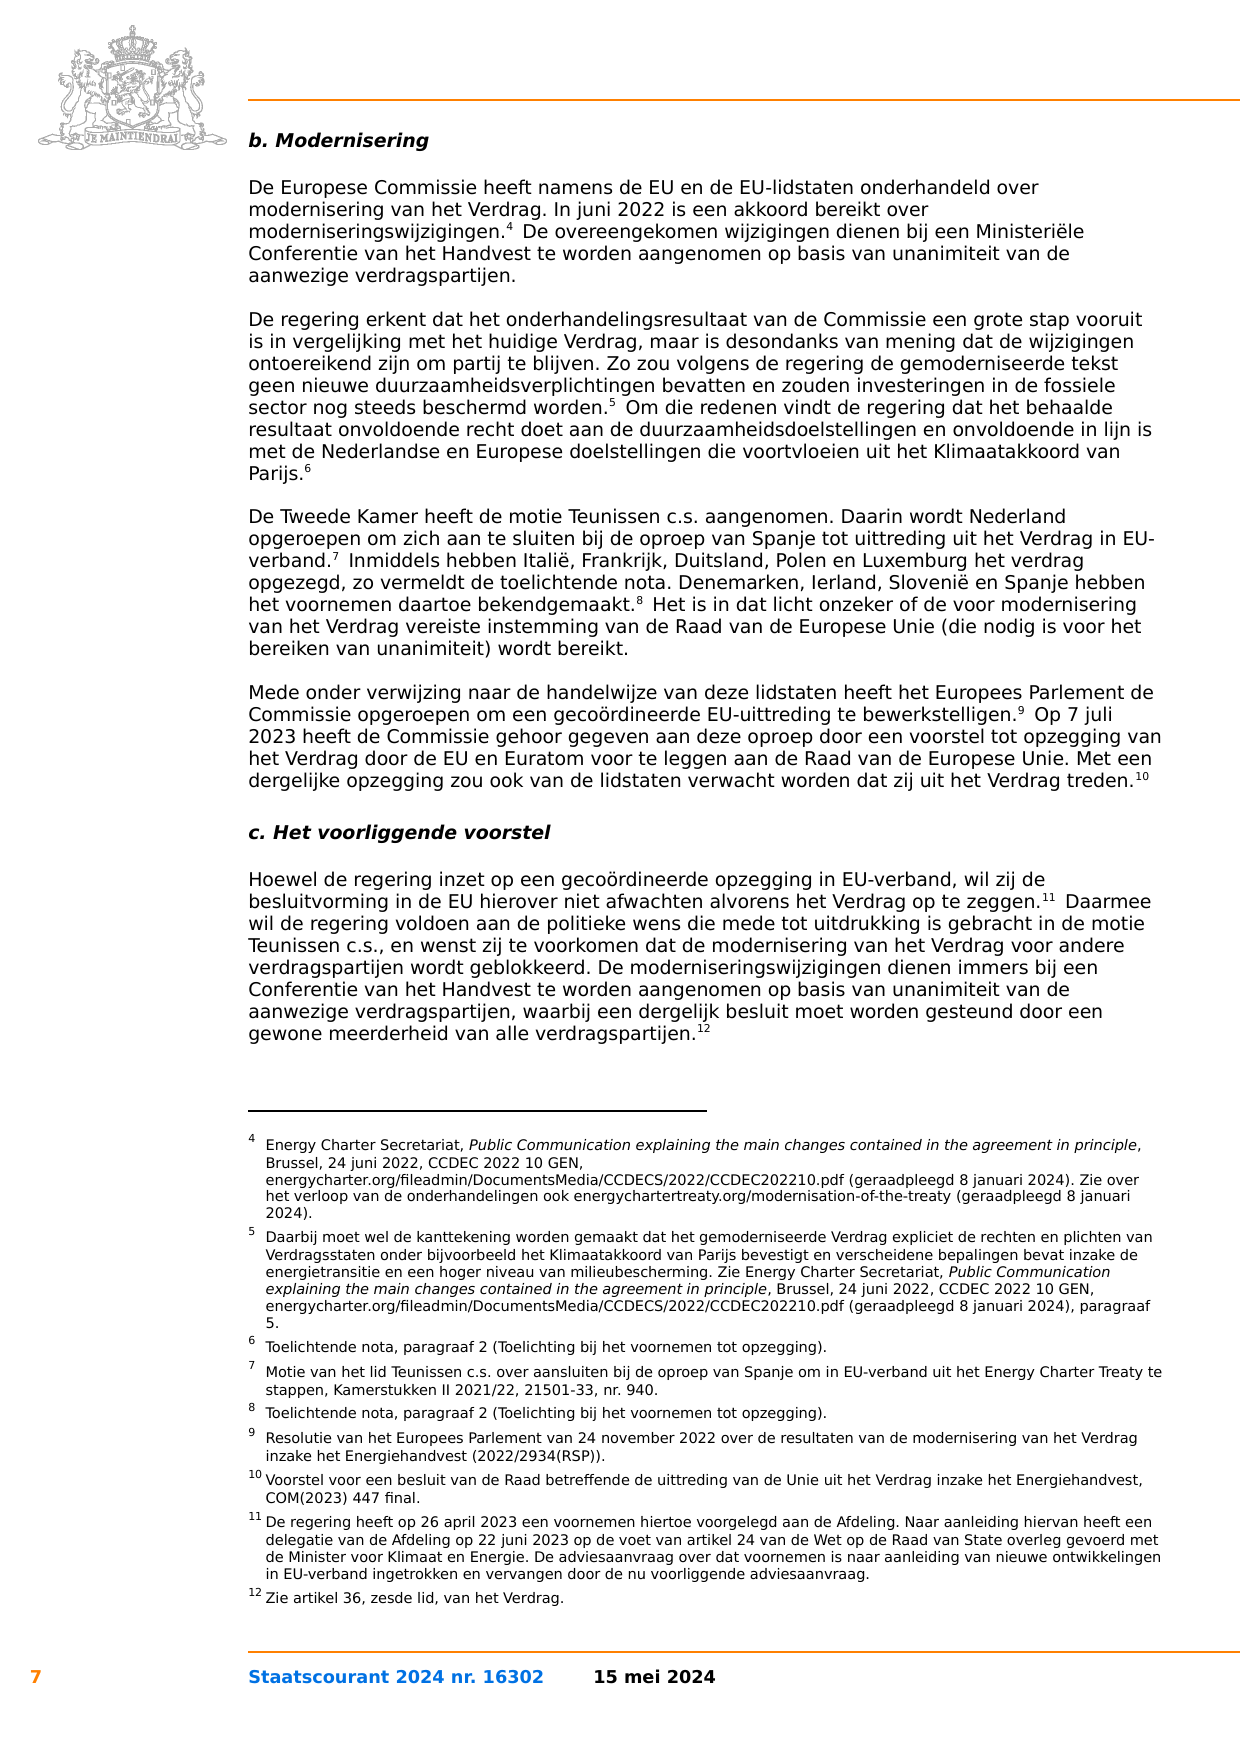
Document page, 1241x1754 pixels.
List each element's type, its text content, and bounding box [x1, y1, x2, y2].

text Motie van het lid Teunissen c.s. over aansluiten bij de oproep van Spanje om in EU-verband uit het Energy Charter Treaty te stappen, Kamerstukken II 2021/22, 21501-33, nr. 940. [248, 1359, 1163, 1398]
text Zie artikel 36, zesde lid, van het Verdrag. [248, 1586, 1163, 1608]
text De regering heeft op 26 april 2023 een voornemen hiertoe voorgelegd aan de Afdeling. Naar aanleiding hiervan heeft een delegatie van de Afdeling op 22 juni 2023 op de voet van artikel 24 van de Wet op de Raad van State overleg gevoerd met de Minister voor Klimaat en Energie. De adviesaanvraag over dat voornemen is naar aanleiding van nieuwe ontwikkelingen in EU-verband ingetrokken en vervangen door de nu voorliggende adviesaanvraag. [248, 1510, 1163, 1583]
text Toelichtende nota, paragraaf 2 (Toelichting bij het voornemen tot opzegging). [248, 1334, 1163, 1357]
text De Tweede Kamer heeft de motie Teunissen c.s. aangenomen. Daarin wordt Nederland opgeroepen om zich aan te sluiten bij de oproep van Spanje tot uittreding uit het Verdrag in EU-verband. Inmiddels hebben Italië, Frankrijk, Duitsland, Polen en Luxemburg het verdrag opgezegd, zo vermeldt de toelichtende nota. Denemarken, Ierland, Slovenië en Spanje hebben het voornemen daartoe bekendgemaakt. Het is in dat licht onzeker of de voor modernisering van het Verdrag vereiste instemming van de Raad van de Europese Unie (die nodig is voor het bereiken van unanimiteit) wordt bereikt. [248, 506, 1163, 660]
text Hoewel de regering inzet op een gecoördineerde opzegging in EU-verband, wil zij de besluitvorming in de EU hierover niet afwachten alvorens het Verdrag op te zeggen. Daarmee wil de regering voldoen aan de politieke wens die mede tot uitdrukking is gebracht in de motie Teunissen c.s., en wenst zij te voorkomen dat de modernisering van het Verdrag voor andere verdragspartijen wordt geblokkeerd. De moderniseringswijzigingen dienen immers bij een Conferentie van het Handvest te worden aangenomen op basis van unanimiteit van de aanwezige verdragspartijen, waarbij een dergelijk besluit moet worden gesteund door een gewone meerderheid van alle verdragspartijen. [248, 869, 1163, 1045]
subtitle b. Modernisering [248, 130, 1163, 152]
text Energy Charter Secretariat, Public Communication explaining the main changes contained in the agreement in principle, Brussel, 24 juni 2022, CCDEC 2022 10 GEN, energycharter.org/fileadmin/DocumentsMedia/CCDECS/2022/CCDEC202210.pdf (geraadpleegd 8 januari 2024). Zie over het verloop van de onderhandelingen ook energychartertreaty.org/modernisation-of-the-treaty (geraadpleegd 8 januari 2024). [248, 1133, 1163, 1222]
text De Europese Commissie heeft namens de EU en de EU‑lidstaten onderhandeld over modernisering van het Verdrag. In juni 2022 is een akkoord bereikt over moderniseringswijzigingen. De overeengekomen wijzigingen dienen bij een Ministeriële Conferentie van het Handvest te worden aangenomen op basis van unanimiteit van de aanwezige verdragspartijen. [248, 177, 1163, 287]
text Toelichtende nota, paragraaf 2 (Toelichting bij het voornemen tot opzegging). [248, 1401, 1163, 1423]
subtitle c. Het voorliggende voorstel [248, 822, 1163, 844]
text De regering erkent dat het onderhandelingsresultaat van de Commissie een grote stap vooruit is in vergelijking met het huidige Verdrag, maar is desondanks van mening dat de wijzigingen ontoereikend zijn om partij te blijven. Zo zou volgens de regering de gemoderniseerde tekst geen nieuwe duurzaamheidsverplichtingen bevatten en zouden investeringen in de fossiele sector nog steeds beschermd worden. Om die redenen vindt de regering dat het behaalde resultaat onvoldoende recht doet aan de duurzaamheidsdoelstellingen en onvoldoende in lijn is met de Nederlandse en Europese doelstellingen die voortvloeien uit het Klimaatakkoord van Parijs. [248, 309, 1163, 484]
text Voorstel voor een besluit van de Raad betreffende de uittreding van de Unie uit het Verdrag inzake het Energiehandvest, COM(2023) 447 final. [248, 1468, 1163, 1507]
text Mede onder verwijzing naar de handelwijze van deze lidstaten heeft het Europees Parlement de Commissie opgeroepen om een gecoördineerde EU‑uittreding te bewerkstelligen. Op 7 juli 2023 heeft de Commissie gehoor gegeven aan deze oproep door een voorstel tot opzegging van het Verdrag door de EU en Euratom voor te leggen aan de Raad van de Europese Unie. Met een dergelijke opzegging zou ook van de lidstaten verwacht worden dat zij uit het Verdrag treden. [248, 682, 1163, 792]
picture [38, 25, 227, 150]
text Resolutie van het Europees Parlement van 24 november 2022 over de resultaten van de modernisering van het Verdrag inzake het Energiehandvest (2022/2934(RSP)). [248, 1426, 1163, 1465]
text Daarbij moet wel de kanttekening worden gemaakt dat het gemoderniseerde Verdrag expliciet de rechten en plichten van Verdragsstaten onder bijvoorbeeld het Klimaatakkoord van Parijs bevestigt en verscheidene bepalingen bevat inzake de energietransitie en een hoger niveau van milieubescherming. Zie Energy Charter Secretariat, Public Communication explaining the main changes contained in the agreement in principle, Brussel, 24 juni 2022, CCDEC 2022 10 GEN, energycharter.org/fileadmin/DocumentsMedia/CCDECS/2022/CCDEC202210.pdf (geraadpleegd 8 januari 2024), paragraaf 5. [248, 1225, 1163, 1332]
